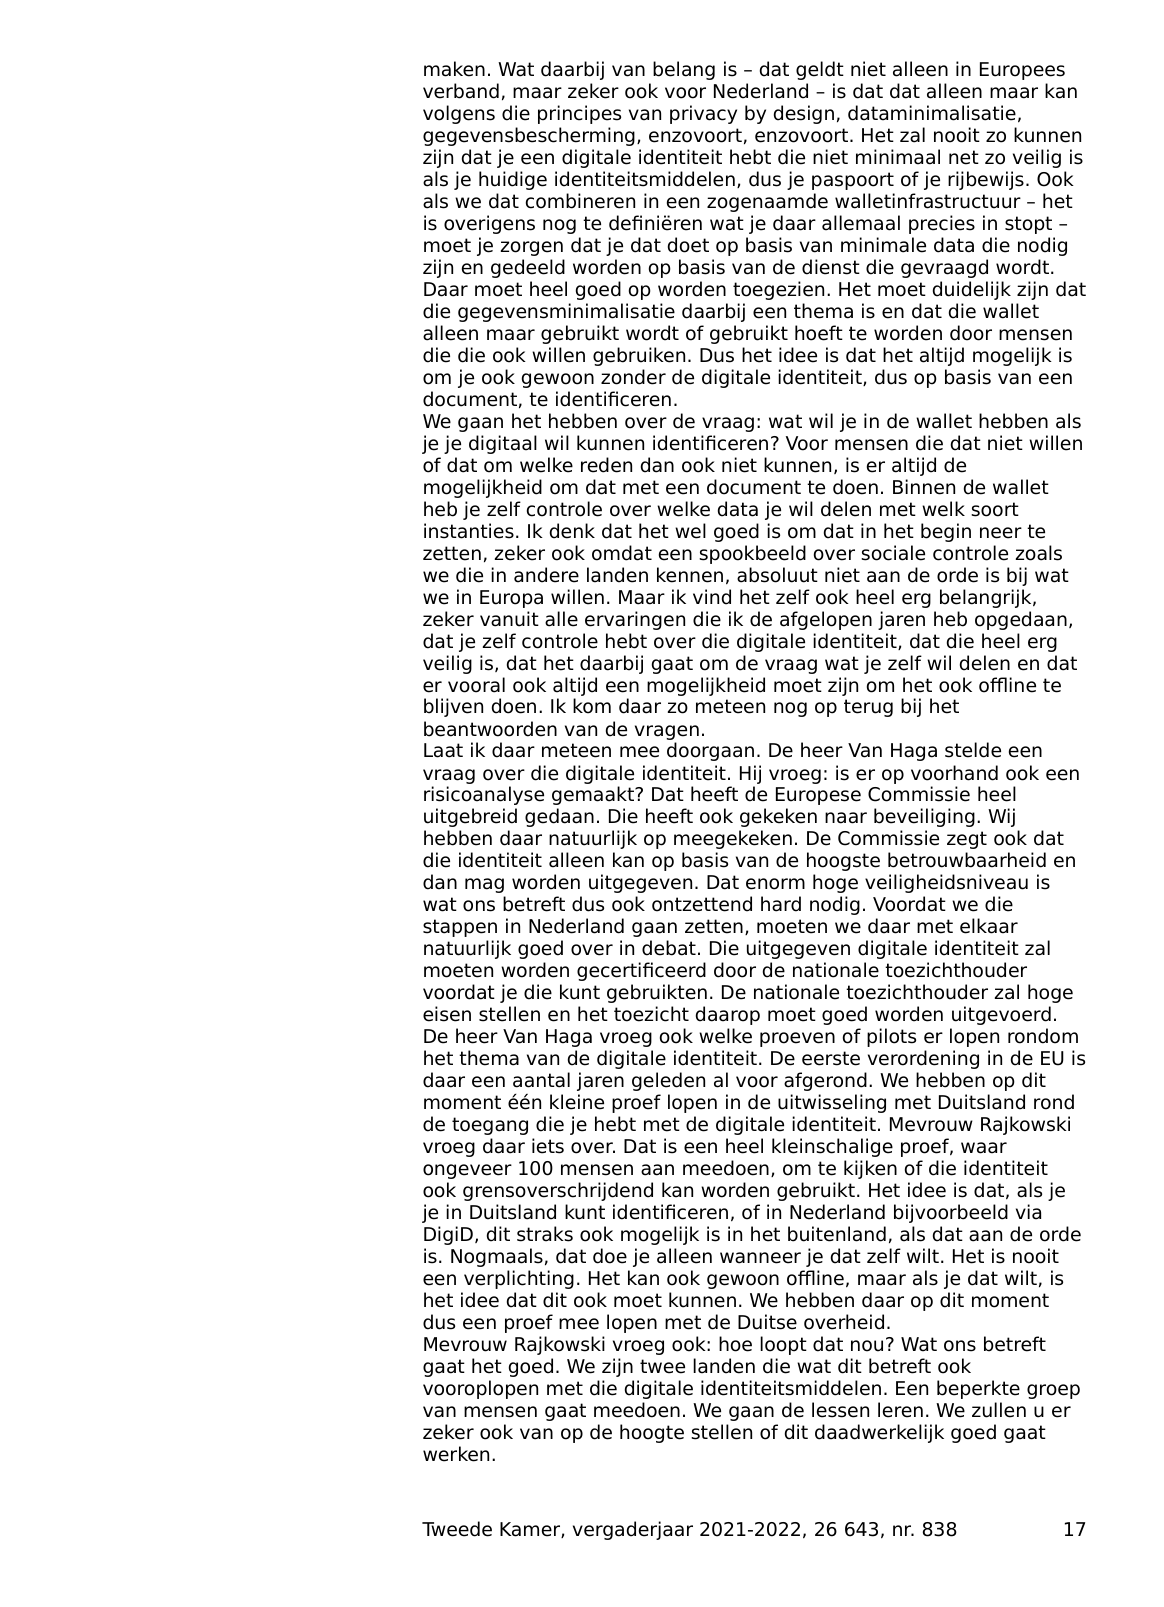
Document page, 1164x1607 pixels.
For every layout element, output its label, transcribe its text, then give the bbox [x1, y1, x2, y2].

text De heer Van Haga vroeg ook welke proeven of pilots er lopen rondom het thema van de digitale identiteit. De eerste verordening in de EU is daar een aantal jaren geleden al voor afgerond. We hebben op dit moment één kleine proef lopen in de uitwisseling met Duitsland rond de toegang die je hebt met de digitale identiteit. Mevrouw Rajkowski vroeg daar iets over. Dat is een heel kleinschalige proef, waar ongeveer 100 mensen aan meedoen, om te kijken of die identiteit ook grensoverschrijdend kan worden gebruikt. Het idee is dat, als je je in Duitsland kunt identificeren, of in Nederland bijvoorbeeld via DigiD, dit straks ook mogelijk is in het buitenland, als dat aan de orde is. Nogmaals, dat doe je alleen wanneer je dat zelf wilt. Het is nooit een verplichting. Het kan ook gewoon offline, maar als je dat wilt, is het idee dat dit ook moet kunnen. We hebben daar op dit moment dus een proef mee lopen met de Duitse overheid. [422, 1026, 1087, 1334]
text maken. Wat daarbij van belang is – dat geldt niet alleen in Europees verband, maar zeker ook voor Nederland – is dat dat alleen maar kan volgens die principes van privacy by design, dataminimalisatie, gegevensbescherming, enzovoort, enzovoort. Het zal nooit zo kunnen zijn dat je een digitale identiteit hebt die niet minimaal net zo veilig is als je huidige identiteitsmiddelen, dus je paspoort of je rijbewijs. Ook als we dat combineren in een zogenaamde walletinfrastructuur – het is overigens nog te definiëren wat je daar allemaal precies in stopt – moet je zorgen dat je dat doet op basis van minimale data die nodig zijn en gedeeld worden op basis van de dienst die gevraagd wordt. Daar moet heel goed op worden toegezien. Het moet duidelijk zijn dat die gegevensminimalisatie daarbij een thema is en dat die wallet alleen maar gebruikt wordt of gebruikt hoeft te worden door mensen die die ook willen gebruiken. Dus het idee is dat het altijd mogelijk is om je ook gewoon zonder de digitale identiteit, dus op basis van een document, te identificeren. [422, 59, 1087, 411]
text Laat ik daar meteen mee doorgaan. De heer Van Haga stelde een vraag over die digitale identiteit. Hij vroeg: is er op voorhand ook een risicoanalyse gemaakt? Dat heeft de Europese Commissie heel uitgebreid gedaan. Die heeft ook gekeken naar beveiliging. Wij hebben daar natuurlijk op meegekeken. De Commissie zegt ook dat die identiteit alleen kan op basis van de hoogste betrouwbaarheid en dan mag worden uitgegeven. Dat enorm hoge veiligheidsniveau is wat ons betreft dus ook ontzettend hard nodig. Voordat we die stappen in Nederland gaan zetten, moeten we daar met elkaar natuurlijk goed over in debat. Die uitgegeven digitale identiteit zal moeten worden gecertificeerd door de nationale toezichthouder voordat je die kunt gebruikten. De nationale toezichthouder zal hoge eisen stellen en het toezicht daarop moet goed worden uitgevoerd. [422, 740, 1087, 1026]
text Mevrouw Rajkowski vroeg ook: hoe loopt dat nou? Wat ons betreft gaat het goed. We zijn twee landen die wat dit betreft ook vooroplopen met die digitale identiteitsmiddelen. Een beperkte groep van mensen gaat meedoen. We gaan de lessen leren. We zullen u er zeker ook van op de hoogte stellen of dit daadwerkelijk goed gaat werken. [422, 1334, 1087, 1466]
text We gaan het hebben over de vraag: wat wil je in de wallet hebben als je je digitaal wil kunnen identificeren? Voor mensen die dat niet willen of dat om welke reden dan ook niet kunnen, is er altijd de mogelijkheid om dat met een document te doen. Binnen de wallet heb je zelf controle over welke data je wil delen met welk soort instanties. Ik denk dat het wel goed is om dat in het begin neer te zetten, zeker ook omdat een spookbeeld over sociale controle zoals we die in andere landen kennen, absoluut niet aan de orde is bij wat we in Europa willen. Maar ik vind het zelf ook heel erg belangrijk, zeker vanuit alle ervaringen die ik de afgelopen jaren heb opgedaan, dat je zelf controle hebt over die digitale identiteit, dat die heel erg veilig is, dat het daarbij gaat om de vraag wat je zelf wil delen en dat er vooral ook altijd een mogelijkheid moet zijn om het ook offline te blijven doen. Ik kom daar zo meteen nog op terug bij het beantwoorden van de vragen. [422, 411, 1087, 740]
